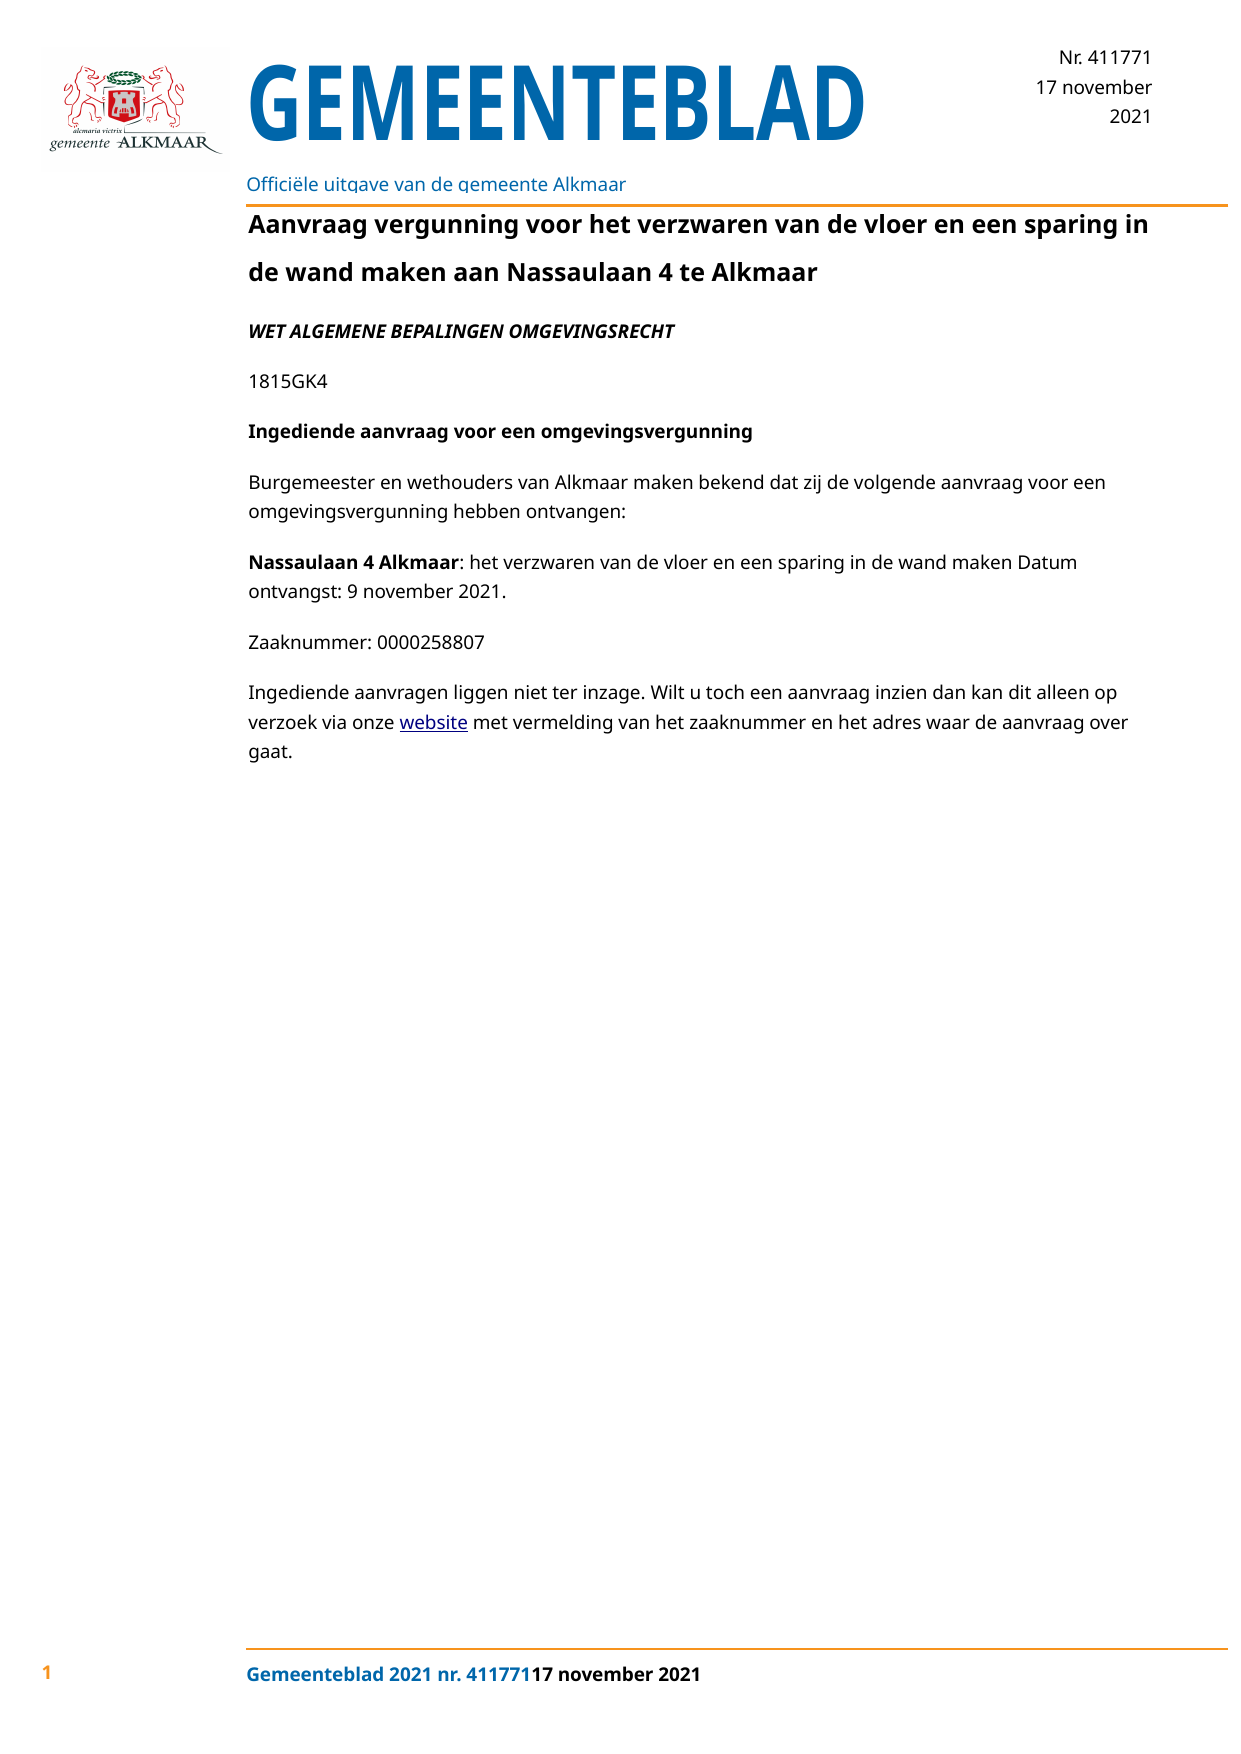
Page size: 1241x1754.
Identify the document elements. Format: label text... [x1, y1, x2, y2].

text Zaaknummer: 0000258807 [248, 629, 1152, 655]
picture [41, 47, 231, 172]
text WET ALGEMENE BEPALINGEN OMGEVINGSRECHT [248, 318, 1152, 344]
text Nassaulaan 4 Alkmaar: het verzwaren van de vloer en een sparing in de wand maken Datum ontvangst: 9 november 2021. [248, 549, 1152, 604]
text Ingediende aanvraag voor een omgevingsvergunning [248, 419, 1152, 444]
text Burgemeester en wethouders van Alkmaar maken bekend dat zij de volgende aanvraag voor een omgevingsvergunning hebben ontvangen: [248, 469, 1152, 524]
text Aanvraag vergunning voor het verzwaren van de vloer en een sparing in de wand maken aan Nassaulaan 4 te Alkmaar [248, 207, 1152, 288]
text Ingediende aanvragen liggen niet ter inzage. Wilt u toch een aanvraag inzien dan kan dit alleen op verzoek via onze website met vermelding van het zaaknummer en het adres waar de aanvraag over gaat. [248, 679, 1152, 764]
text 1815GK4 [248, 368, 1152, 394]
